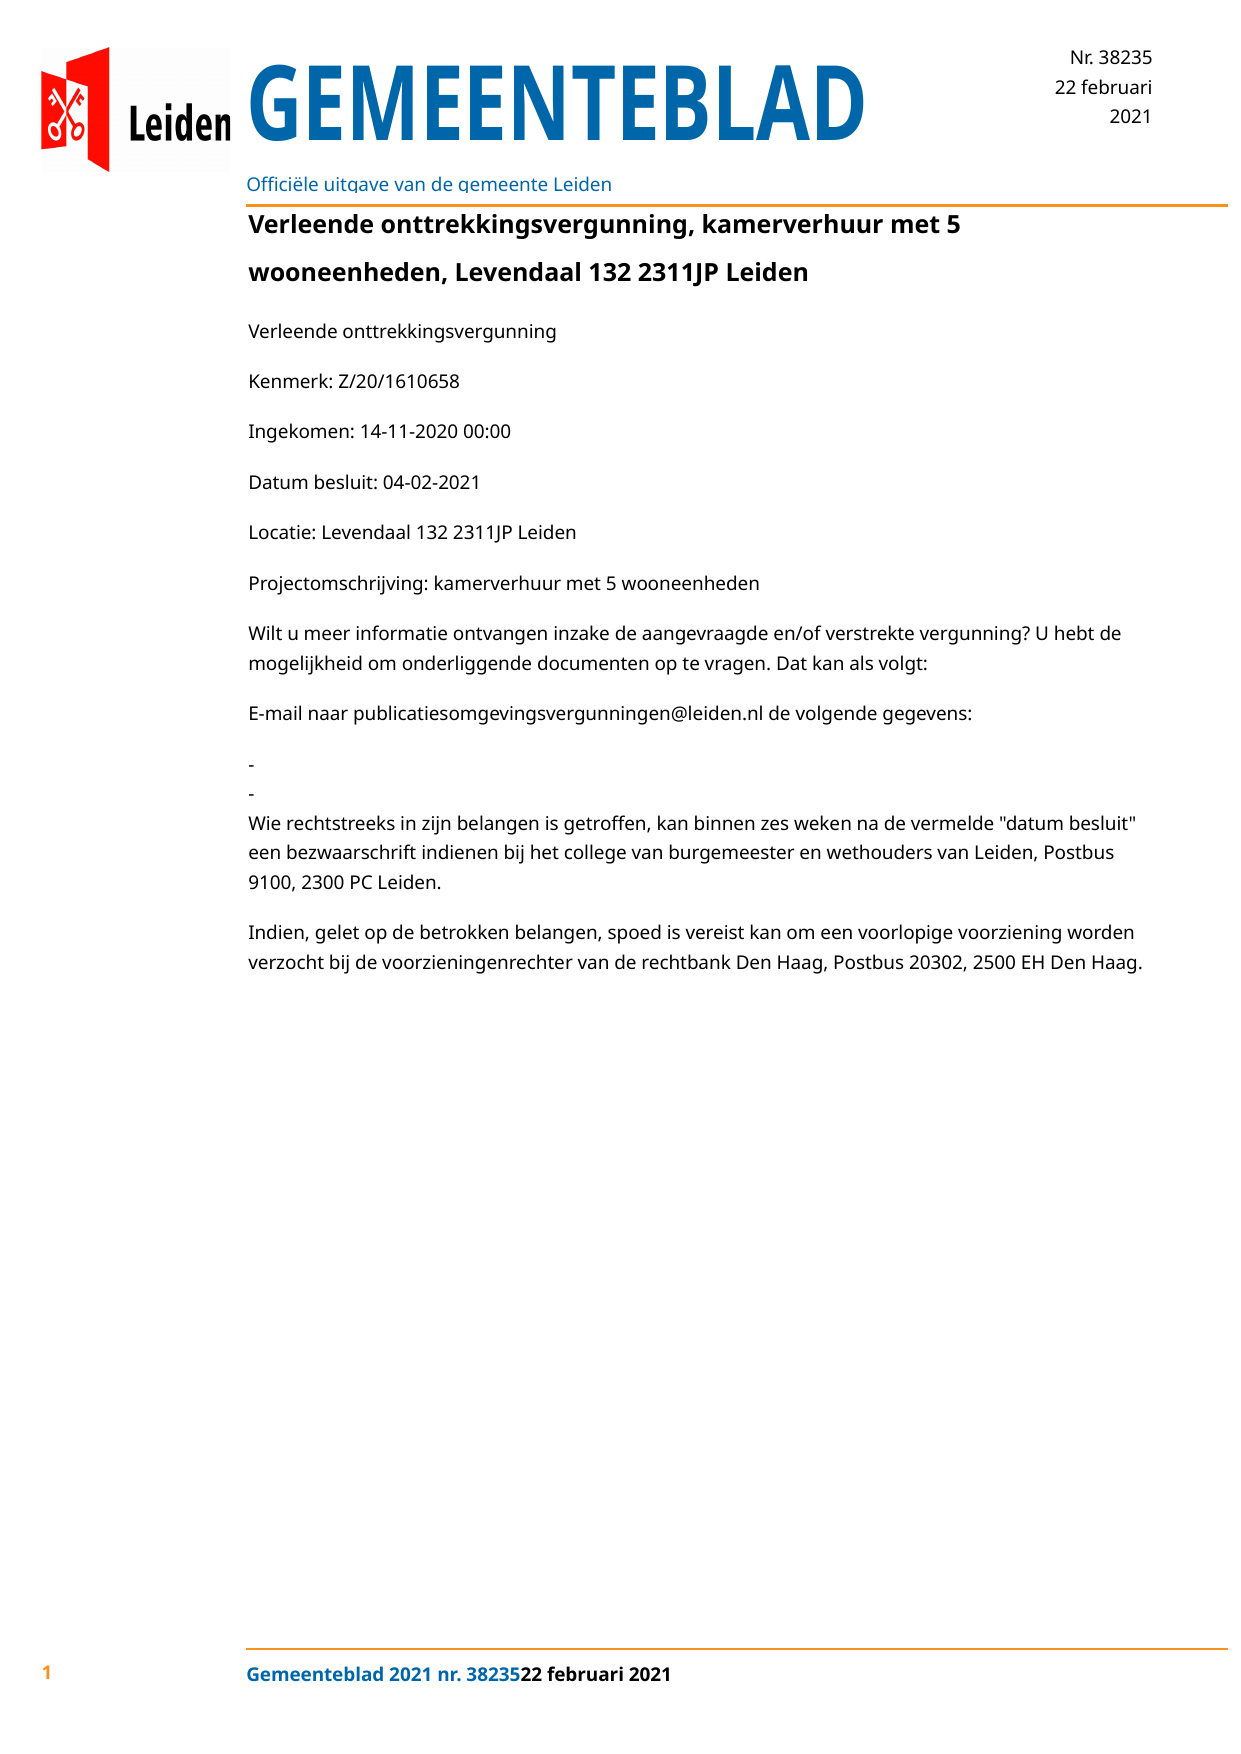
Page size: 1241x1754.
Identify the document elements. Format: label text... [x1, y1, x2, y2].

text Wilt u meer informatie ontvangen inzake de aangevraagde en/of verstrekte vergunning? U hebt de mogelijkheid om onderliggende documenten op te vragen. Dat kan als volgt: [248, 620, 1152, 676]
text E-mail naar publicatiesomgevingsvergunningen@leiden.nl de volgende gegevens: [248, 700, 1152, 726]
text Datum besluit: 04-02-2021 [248, 469, 1152, 495]
text Wie rechtstreeks in zijn belangen is getroffen, kan binnen zes weken na de vermelde "datum besluit" een bezwaarschrift indienen bij het college van burgemeester en wethouders van Leiden, Postbus 9100, 2300 PC Leiden. [248, 810, 1152, 895]
text Ingekomen: 14-11-2020 00:00 [248, 419, 1152, 444]
text Kenmerk: Z/20/1610658 [248, 368, 1152, 394]
picture [41, 47, 231, 172]
text Verleende onttrekkingsvergunning [248, 318, 1152, 344]
text Locatie: Levendaal 132 2311JP Leiden [248, 519, 1152, 545]
text Indien, gelet op de betrokken belangen, spoed is vereist kan om een voorlopige voorziening worden verzocht bij de voorzieningenrechter van de rechtbank Den Haag, Postbus 20302, 2500 EH Den Haag. [248, 919, 1152, 975]
text Projectomschrijving: kamerverhuur met 5 wooneenheden [248, 570, 1152, 596]
text Verleende onttrekkingsvergunning, kamerverhuur met 5 wooneenheden, Levendaal 132 2311JP Leiden [248, 207, 1152, 288]
